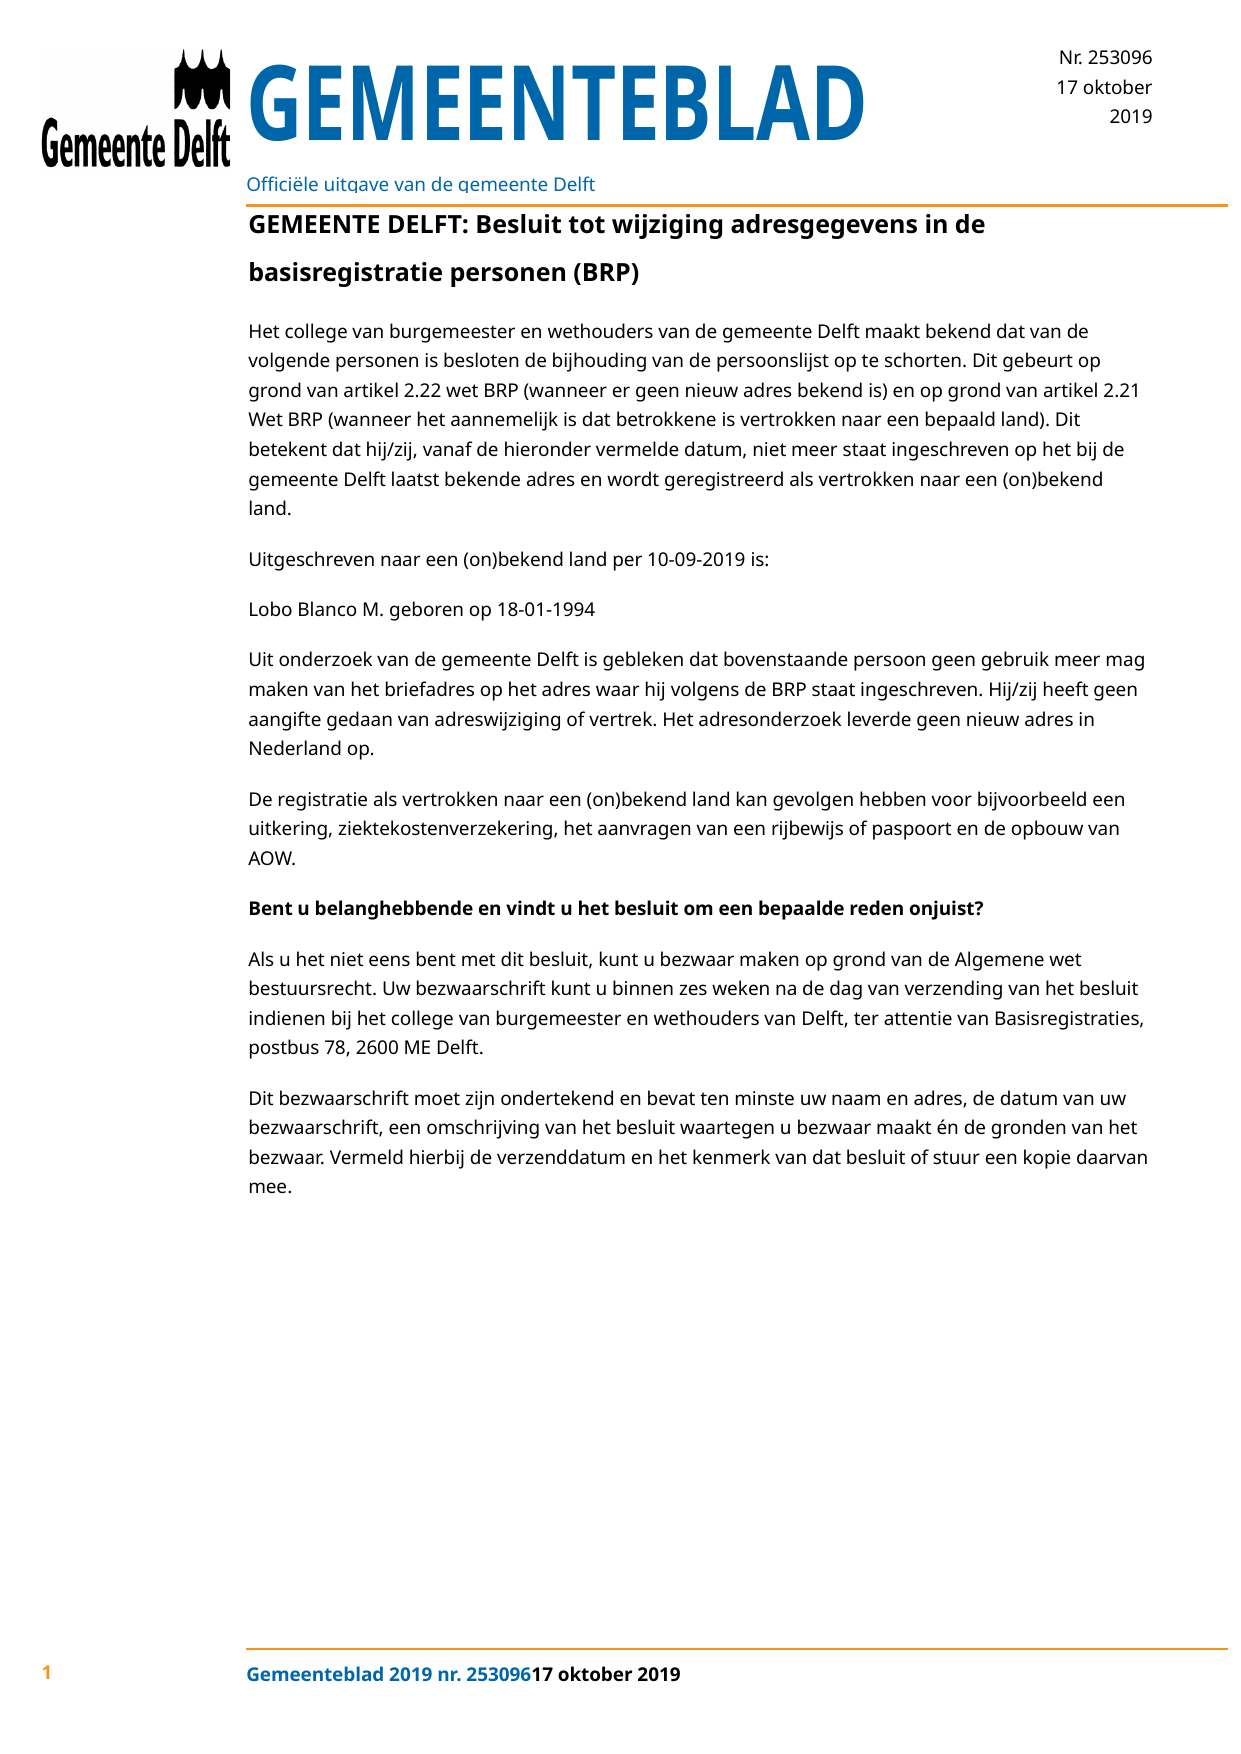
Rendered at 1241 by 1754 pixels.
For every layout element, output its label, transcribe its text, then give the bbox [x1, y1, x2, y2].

text Het college van burgemeester en wethouders van de gemeente Delft maakt bekend dat van de volgende personen is besloten de bijhouding van de persoonslijst op te schorten. Dit gebeurt op grond van artikel 2.22 wet BRP (wanneer er geen nieuw adres bekend is) en op grond van artikel 2.21 Wet BRP (wanneer het aannemelijk is dat betrokkene is vertrokken naar een bepaald land). Dit betekent dat hij/zij, vanaf de hieronder vermelde datum, niet meer staat ingeschreven op het bij de gemeente Delft laatst bekende adres en wordt geregistreerd als vertrokken naar een (on)bekend land. [248, 318, 1152, 521]
text Als u het niet eens bent met dit besluit, kunt u bezwaar maken op grond van de Algemene wet bestuursrecht. Uw bezwaarschrift kunt u binnen zes weken na de dag van verzending van het besluit indienen bij het college van burgemeester en wethouders van Delft, ter attentie van Basisregistraties, postbus 78, 2600 ME Delft. [248, 946, 1152, 1060]
text De registratie als vertrokken naar een (on)bekend land kan gevolgen hebben voor bijvoorbeeld een uitkering, ziektekostenverzekering, het aanvragen van een rijbewijs of paspoort en de opbouw van AOW. [248, 786, 1152, 871]
text Uit onderzoek van de gemeente Delft is gebleken dat bovenstaande persoon geen gebruik meer mag maken van het briefadres op het adres waar hij volgens de BRP staat ingeschreven. Hij/zij heeft geen aangifte gedaan van adreswijziging of vertrek. Het adresonderzoek leverde geen nieuw adres in Nederland op. [248, 647, 1152, 761]
text Uitgeschreven naar een (on)bekend land per 10-09-2019 is: [248, 546, 1152, 572]
text GEMEENTE DELFT: Besluit tot wijziging adresgegevens in de basisregistratie personen (BRP) [248, 207, 1152, 288]
text Lobo Blanco M. geboren op 18-01-1994 [248, 596, 1152, 622]
text Dit bezwaarschrift moet zijn ondertekend en bevat ten minste uw naam en adres, de datum van uw bezwaarschrift, een omschrijving van het besluit waartegen u bezwaar maakt én de gronden van het bezwaar. Vermeld hierbij de verzenddatum en het kenmerk van dat besluit of stuur een kopie daarvan mee. [248, 1085, 1152, 1199]
picture [41, 47, 231, 172]
text Bent u belanghebbende en vindt u het besluit om een bepaalde reden onjuist? [248, 895, 1152, 921]
